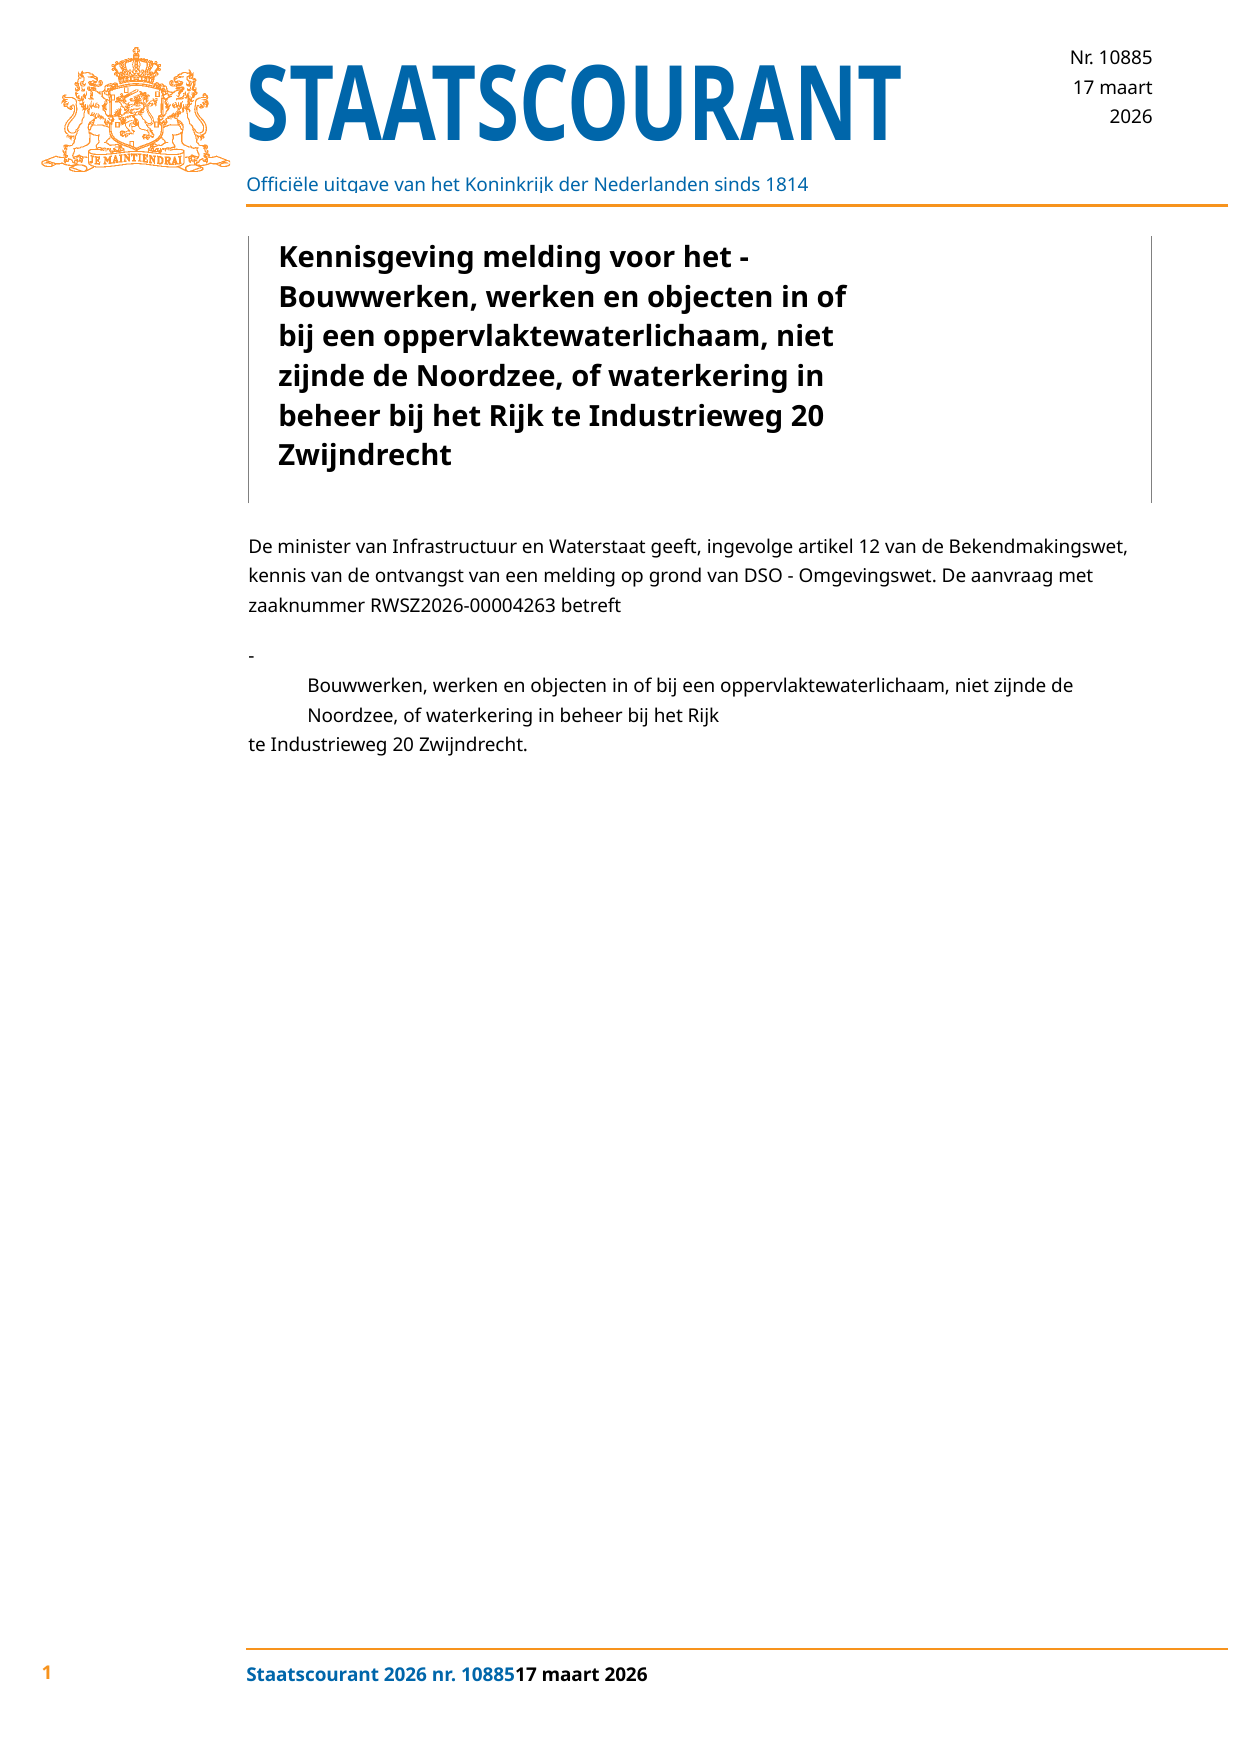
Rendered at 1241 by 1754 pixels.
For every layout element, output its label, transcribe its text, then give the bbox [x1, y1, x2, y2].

text te Industrieweg 20 Zwijndrecht. [248, 731, 1152, 757]
picture [41, 47, 231, 172]
table_header [1090, 236, 1151, 413]
table_header [850, 236, 912, 413]
list Bouwwerken, werken en objecten in of bij een oppervlaktewaterlichaam, niet zijnde de Noordzee, of waterkering in beheer bij het Rijk [248, 672, 1152, 727]
table_header Kennisgeving melding voor het -Bouwwerken, werken en objecten in of bij een oppervlaktewaterlichaam, niet zijnde de Noordzee, of waterkering in beheer bij het Rijk te Industrieweg 20 Zwijndrecht [249, 236, 850, 503]
table_header [850, 414, 1151, 503]
text De minister van Infrastructuur en Waterstaat geeft, ingevolge artikel 12 van de Bekendmakingswet, kennis van de ontvangst van een melding op grond van DSO - Omgevingswet. De aanvraag met zaaknummer RWSZ2026-00004263 betreft [248, 533, 1152, 618]
picture [912, 236, 1090, 414]
